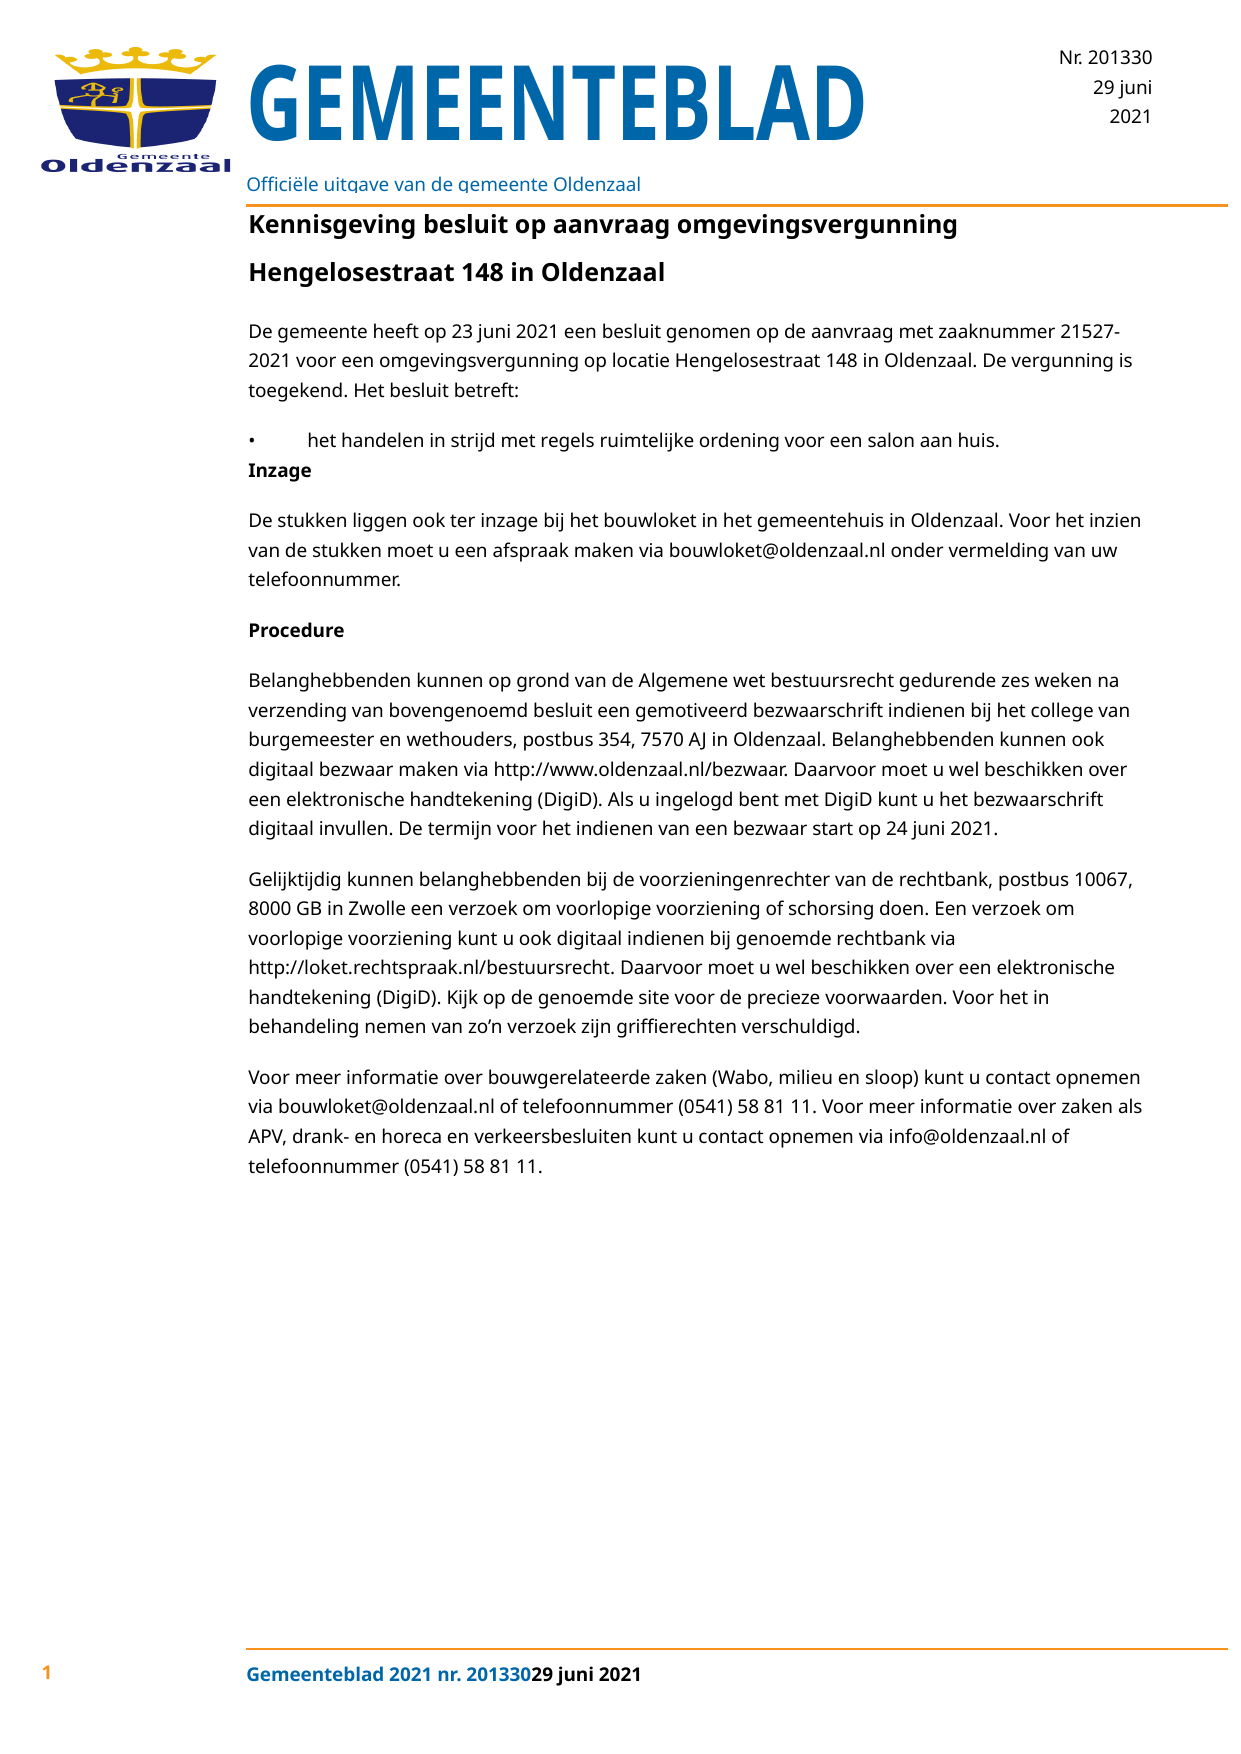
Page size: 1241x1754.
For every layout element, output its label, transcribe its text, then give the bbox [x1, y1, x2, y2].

picture [41, 47, 231, 172]
text De gemeente heeft op 23 juni 2021 een besluit genomen op de aanvraag met zaaknummer 21527-2021 voor een omgevingsvergunning op locatie Hengelosestraat 148 in Oldenzaal. De vergunning is toegekend. Het besluit betreft: [248, 318, 1152, 403]
text Inzage [248, 457, 1152, 483]
text Belanghebbenden kunnen op grond van de Algemene wet bestuursrecht gedurende zes weken na verzending van bovengenoemd besluit een gemotiveerd bezwaarschrift indienen bij het college van burgemeester en wethouders, postbus 354, 7570 AJ in Oldenzaal. Belanghebbenden kunnen ook digitaal bezwaar maken via http://www.oldenzaal.nl/bezwaar. Daarvoor moet u wel beschikken over een elektronische handtekening (DigiD). Als u ingelogd bent met DigiD kunt u het bezwaarschrift digitaal invullen. De termijn voor het indienen van een bezwaar start op 24 juni 2021. [248, 667, 1152, 841]
text Procedure [248, 617, 1152, 643]
text De stukken liggen ook ter inzage bij het bouwloket in het gemeentehuis in Oldenzaal. Voor het inzien van de stukken moet u een afspraak maken via bouwloket@oldenzaal.nl onder vermelding van uw telefoonnummer. [248, 507, 1152, 592]
text Kennisgeving besluit op aanvraag omgevingsvergunning Hengelosestraat 148 in Oldenzaal [248, 207, 1152, 288]
list het handelen in strijd met regels ruimtelijke ordening voor een salon aan huis. [248, 427, 1152, 453]
text Voor meer informatie over bouwgerelateerde zaken (Wabo, milieu en sloop) kunt u contact opnemen via bouwloket@oldenzaal.nl of telefoonnummer (0541) 58 81 11. Voor meer informatie over zaken als APV, drank- en horeca en verkeersbesluiten kunt u contact opnemen via info@oldenzaal.nl of telefoonnummer (0541) 58 81 11. [248, 1064, 1152, 1179]
text Gelijktijdig kunnen belanghebbenden bij de voorzieningenrechter van de rechtbank, postbus 10067, 8000 GB in Zwolle een verzoek om voorlopige voorziening of schorsing doen. Een verzoek om voorlopige voorziening kunt u ook digitaal indienen bij genoemde rechtbank via http://loket.rechtspraak.nl/bestuursrecht. Daarvoor moet u wel beschikken over een elektronische handtekening (DigiD). Kijk op de genoemde site voor de precieze voorwaarden. Voor het in behandeling nemen van zo’n verzoek zijn griffierechten verschuldigd. [248, 866, 1152, 1039]
